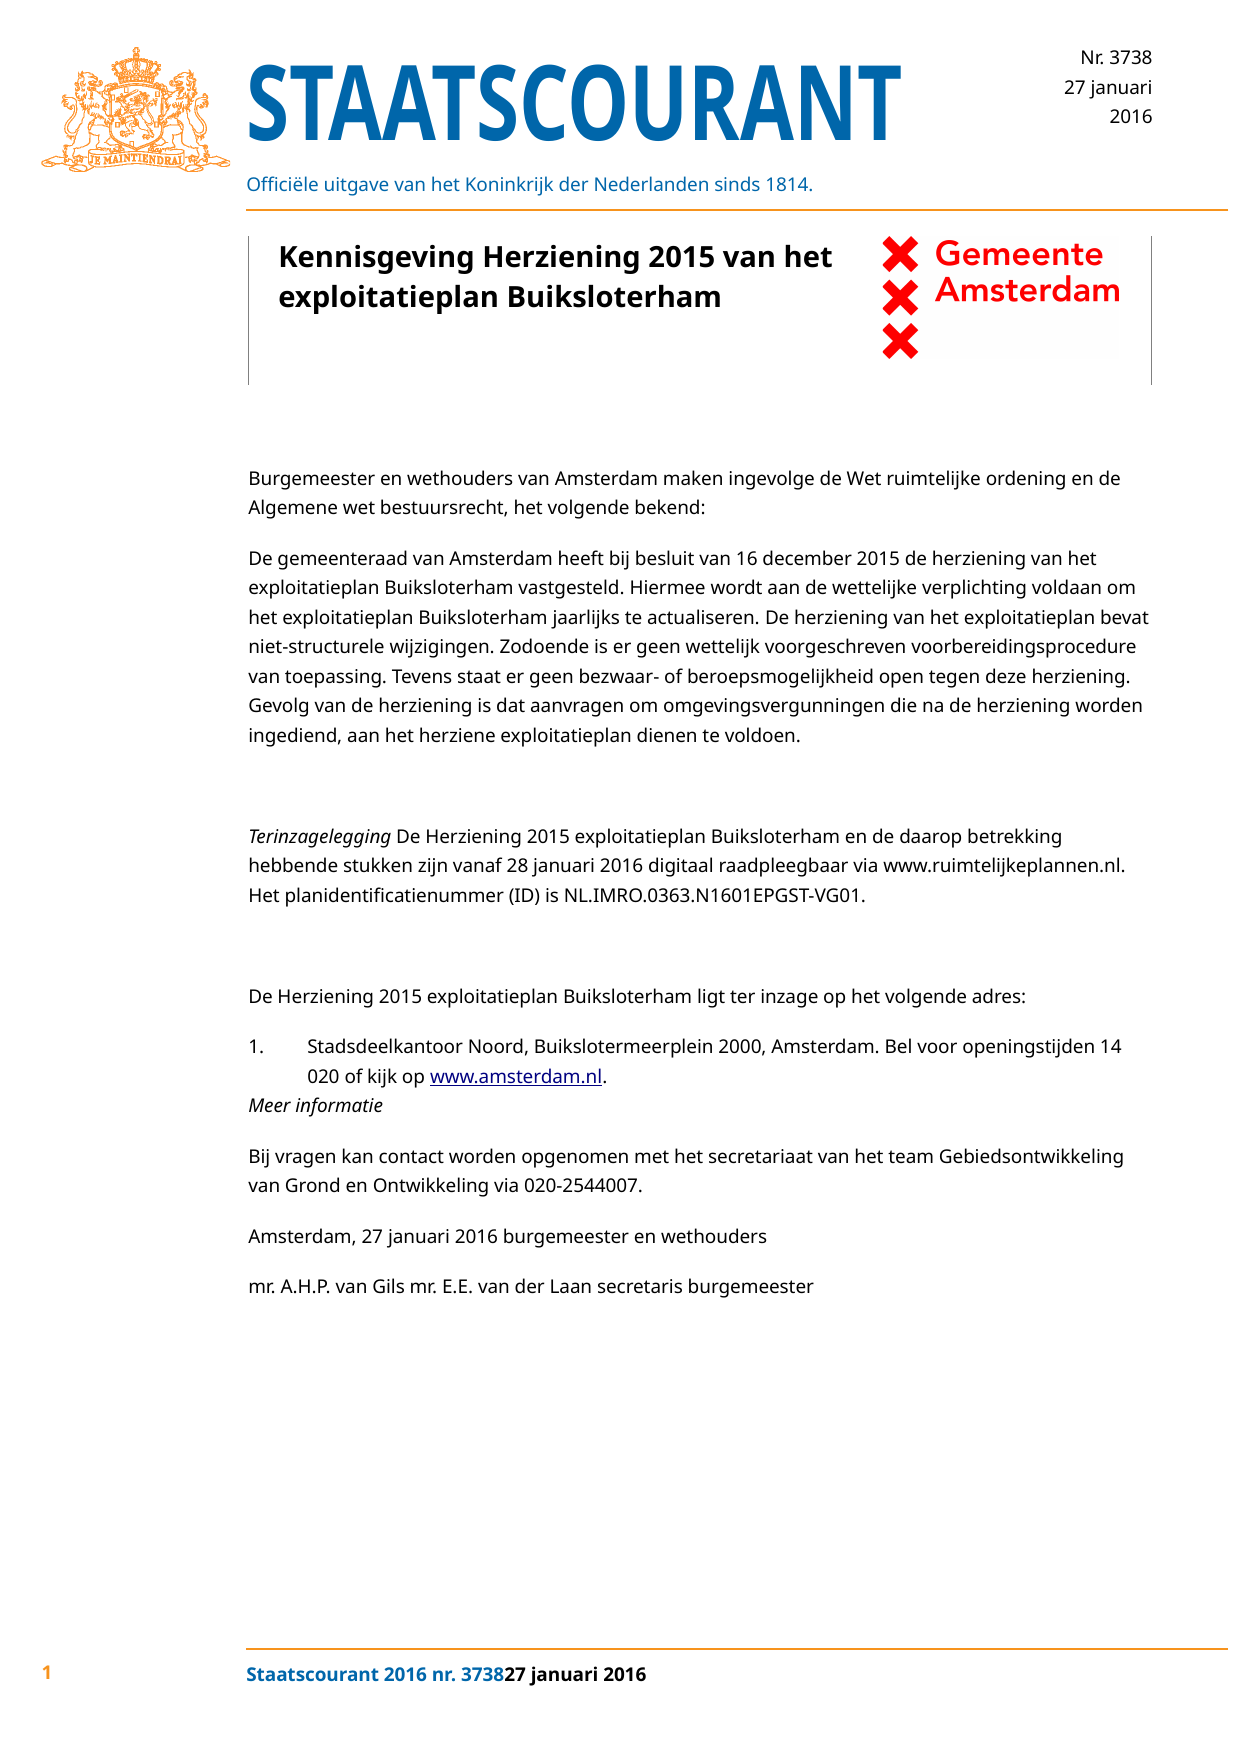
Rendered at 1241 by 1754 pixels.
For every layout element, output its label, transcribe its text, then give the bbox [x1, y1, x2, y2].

picture [41, 47, 231, 172]
text Burgemeester en wethouders van Amsterdam maken ingevolge de Wet ruimtelijke ordening en de Algemene wet bestuursrecht, het volgende bekend: [248, 465, 1152, 520]
text Bij vragen kan contact worden opgenomen met het secretariaat van het team Gebiedsontwikkeling van Grond en Ontwikkeling via 020-2544007. [248, 1143, 1152, 1198]
list Stadsdeelkantoor Noord, Buikslotermeerplein 2000, Amsterdam. Bel voor openingstijden 14 020 of kijk op www.amsterdam.nl. [248, 1033, 1152, 1089]
picture [882, 236, 1119, 359]
table_header [850, 236, 1151, 385]
text De gemeenteraad van Amsterdam heeft bij besluit van 16 december 2015 de herziening van het exploitatieplan Buiksloterham vastgesteld. Hiermee wordt aan de wettelijke verplichting voldaan om het exploitatieplan Buiksloterham jaarlijks te actualiseren. De herziening van het exploitatieplan bevat niet-structurele wijzigingen. Zodoende is er geen wettelijk voorgeschreven voorbereidingsprocedure van toepassing. Tevens staat er geen bezwaar- of beroepsmogelijkheid open tegen deze herziening. Gevolg van de herziening is dat aanvragen om omgevingsvergunningen die na de herziening worden ingediend, aan het herziene exploitatieplan dienen te voldoen. [248, 545, 1152, 748]
text mr. A.H.P. van Gils mr. E.E. van der Laan secretaris burgemeester [248, 1273, 1152, 1299]
text Meer informatie [248, 1093, 1152, 1118]
table_header Kennisgeving Herziening 2015 van het exploitatieplan Buiksloterham [249, 236, 850, 385]
text Amsterdam, 27 januari 2016 burgemeester en wethouders [248, 1223, 1152, 1249]
text De Herziening 2015 exploitatieplan Buiksloterham ligt ter inzage op het volgende adres: [248, 983, 1152, 1009]
text Terinzagelegging De Herziening 2015 exploitatieplan Buiksloterham en de daarop betrekking hebbende stukken zijn vanaf 28 januari 2016 digitaal raadpleegbaar via www.ruimtelijkeplannen.nl. Het planidentificatienummer (ID) is NL.IMRO.0363.N1601EPGST-VG01. [248, 823, 1152, 908]
